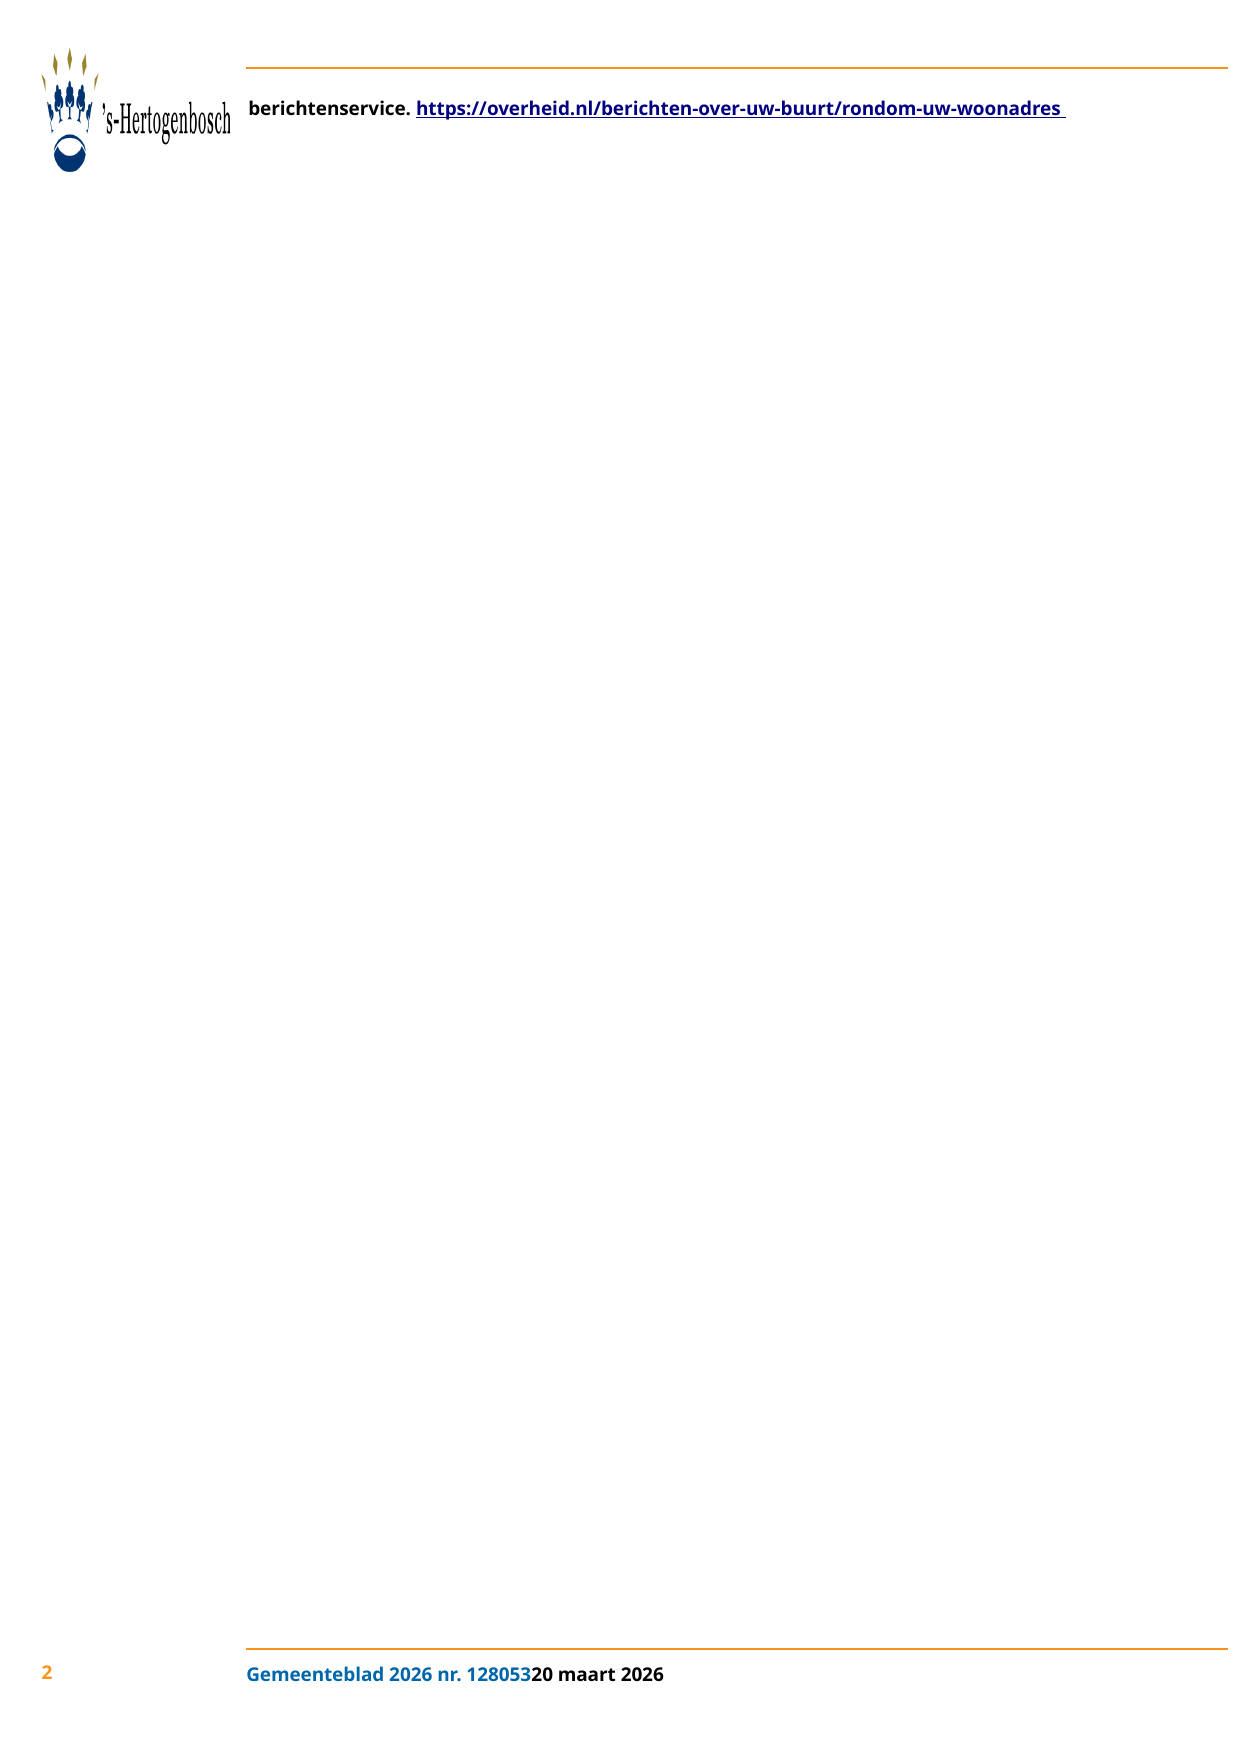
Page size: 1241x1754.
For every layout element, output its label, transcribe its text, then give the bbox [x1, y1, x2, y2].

text berichtenservice. https://overheid.nl/berichten-over-uw-buurt/rondom-uw-woonadres [248, 95, 1152, 121]
picture [41, 47, 231, 172]
